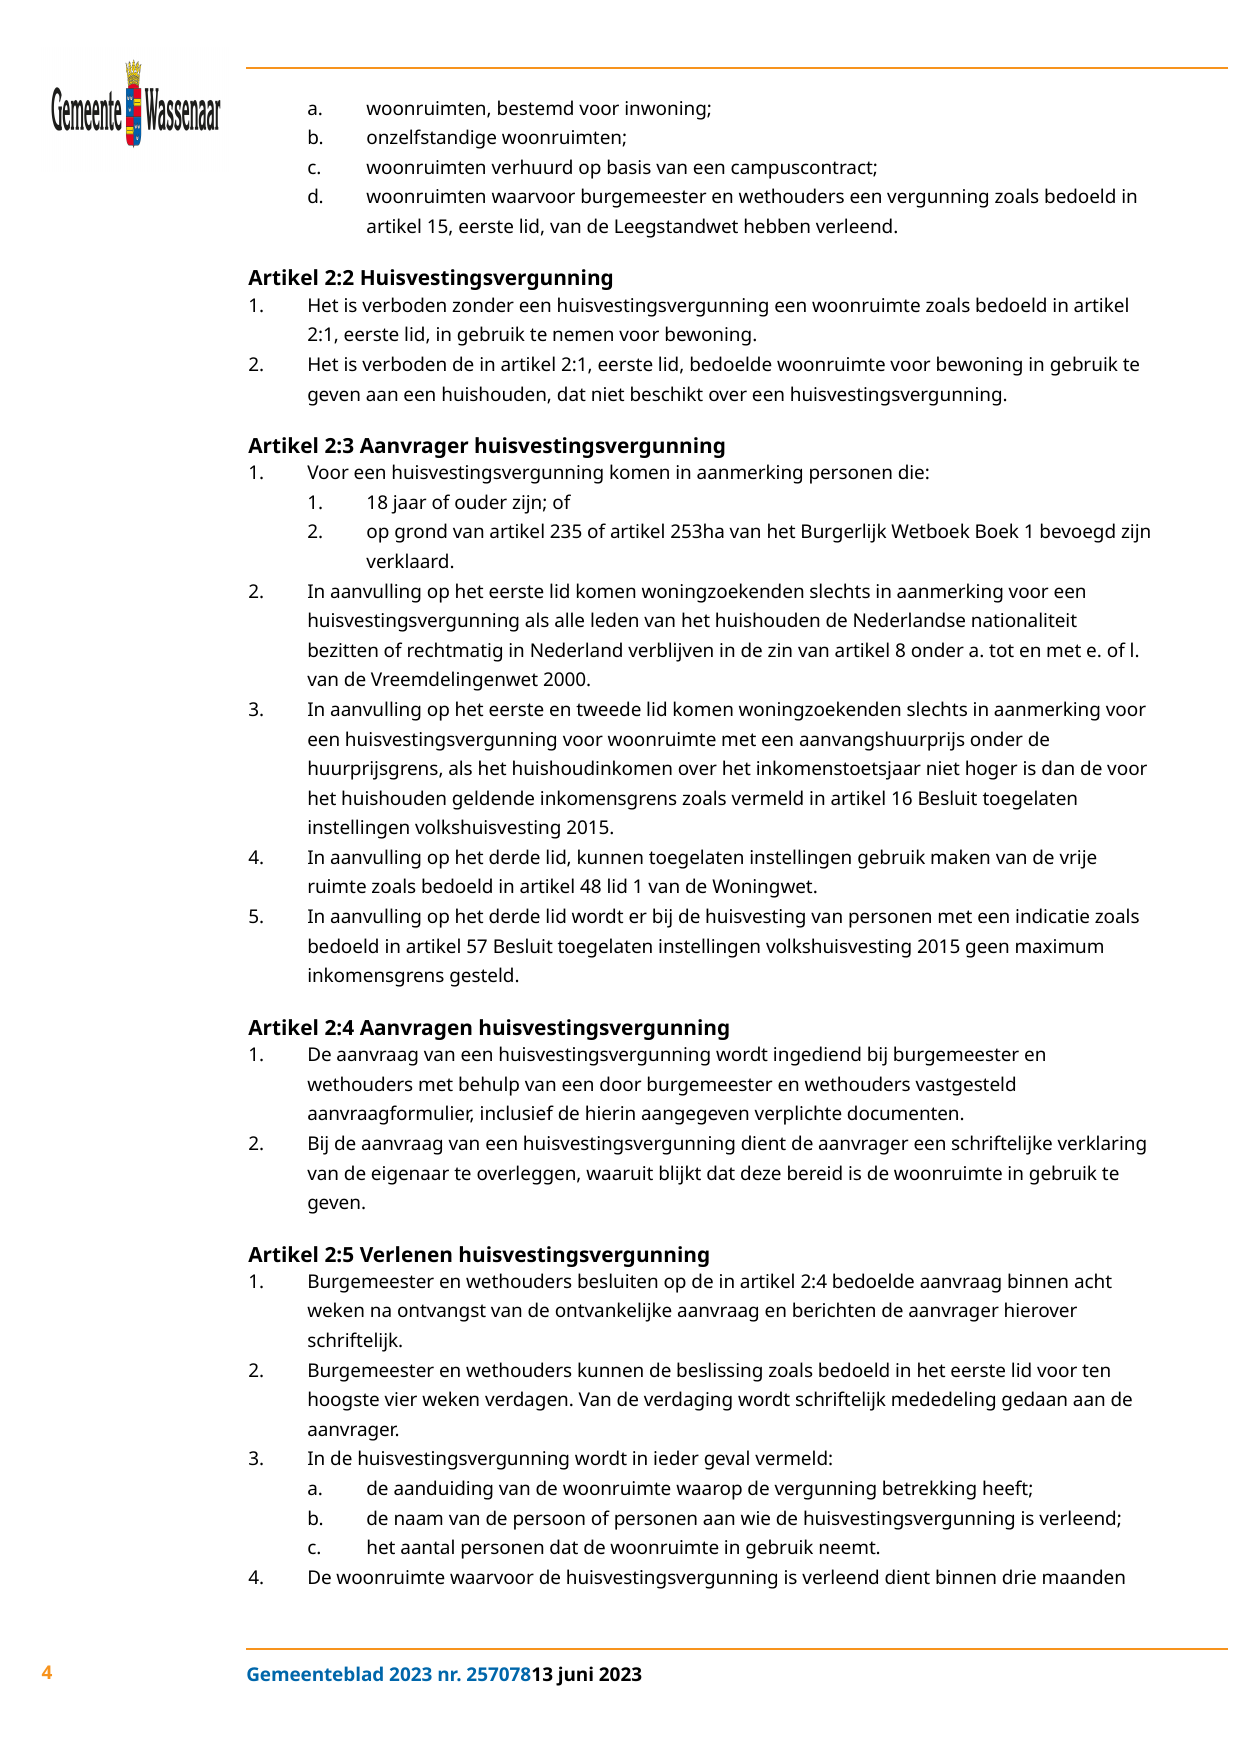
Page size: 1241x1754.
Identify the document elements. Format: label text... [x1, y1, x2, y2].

text Artikel 2:4 Aanvragen huisvestingsvergunning [248, 1013, 1152, 1041]
list Burgemeester en wethouders besluiten op de in artikel 2:4 bedoelde aanvraag binnen acht weken na ontvangst van de ontvankelijke aanvraag en berichten de aanvrager hierover schriftelijk. [248, 1268, 1152, 1353]
list In aanvulling op het derde lid, kunnen toegelaten instellingen gebruik maken van de vrije ruimte zoals bedoeld in artikel 48 lid 1 van de Woningwet. [248, 844, 1152, 899]
list De aanvraag van een huisvestingsvergunning wordt ingediend bij burgemeester en wethouders met behulp van een door burgemeester en wethouders vastgesteld aanvraagformulier, inclusief de hierin aangegeven verplichte documenten. [248, 1041, 1152, 1126]
list Burgemeester en wethouders kunnen de beslissing zoals bedoeld in het eerste lid voor ten hoogste vier weken verdagen. Van de verdaging wordt schriftelijk mededeling gedaan aan de aanvrager. [248, 1357, 1152, 1442]
text Artikel 2:5 Verlenen huisvestingsvergunning [248, 1240, 1152, 1268]
list de naam van de persoon of personen aan wie de huisvestingsvergunning is verleend; [307, 1505, 1152, 1531]
list onzelfstandige woonruimten; [307, 124, 1152, 150]
list Bij de aanvraag van een huisvestingsvergunning dient de aanvrager een schriftelijke verklaring van de eigenaar te overleggen, waaruit blijkt dat deze bereid is de woonruimte in gebruik te geven. [248, 1130, 1152, 1215]
picture [41, 47, 231, 172]
list 18 jaar of ouder zijn; of [307, 489, 1152, 515]
list het aantal personen dat de woonruimte in gebruik neemt. [307, 1534, 1152, 1560]
list Het is verboden zonder een huisvestingsvergunning een woonruimte zoals bedoeld in artikel 2:1, eerste lid, in gebruik te nemen voor bewoning. [248, 292, 1152, 347]
list woonruimten verhuurd op basis van een campuscontract; [307, 154, 1152, 180]
list In aanvulling op het eerste en tweede lid komen woningzoekenden slechts in aanmerking voor een huisvestingsvergunning voor woonruimte met een aanvangshuurprijs onder de huurprijsgrens, als het huishoudinkomen over het inkomenstoetsjaar niet hoger is dan de voor het huishouden geldende inkomensgrens zoals vermeld in artikel 16 Besluit toegelaten instellingen volkshuisvesting 2015. [248, 696, 1152, 840]
list woonruimten waarvoor burgemeester en wethouders een vergunning zoals bedoeld in artikel 15, eerste lid, van de Leegstandwet hebben verleend. [307, 183, 1152, 239]
list In de huisvestingsvergunning wordt in ieder geval vermeld: [248, 1446, 1152, 1471]
list de aanduiding van de woonruimte waarop de vergunning betrekking heeft; [307, 1475, 1152, 1501]
list Voor een huisvestingsvergunning komen in aanmerking personen die: [248, 459, 1152, 485]
list In aanvulling op het derde lid wordt er bij de huisvesting van personen met een indicatie zoals bedoeld in artikel 57 Besluit toegelaten instellingen volkshuisvesting 2015 geen maximum inkomensgrens gesteld. [248, 903, 1152, 988]
text Artikel 2:2 Huisvestingsvergunning [248, 263, 1152, 292]
list Het is verboden de in artikel 2:1, eerste lid, bedoelde woonruimte voor bewoning in gebruik te geven aan een huishouden, dat niet beschikt over een huisvestingsvergunning. [248, 351, 1152, 406]
list op grond van artikel 235 of artikel 253ha van het Burgerlijk Wetboek Boek 1 bevoegd zijn verklaard. [307, 519, 1152, 574]
list In aanvulling op het eerste lid komen woningzoekenden slechts in aanmerking voor een huisvestingsvergunning als alle leden van het huishouden de Nederlandse nationaliteit bezitten of rechtmatig in Nederland verblijven in de zin van artikel 8 onder a. tot en met e. of l. van de Vreemdelingenwet 2000. [248, 578, 1152, 692]
text Artikel 2:3 Aanvrager huisvestingsvergunning [248, 431, 1152, 459]
list De woonruimte waarvoor de huisvestingsvergunning is verleend dient binnen drie maanden [248, 1564, 1152, 1590]
list woonruimten, bestemd voor inwoning; [307, 95, 1152, 121]
